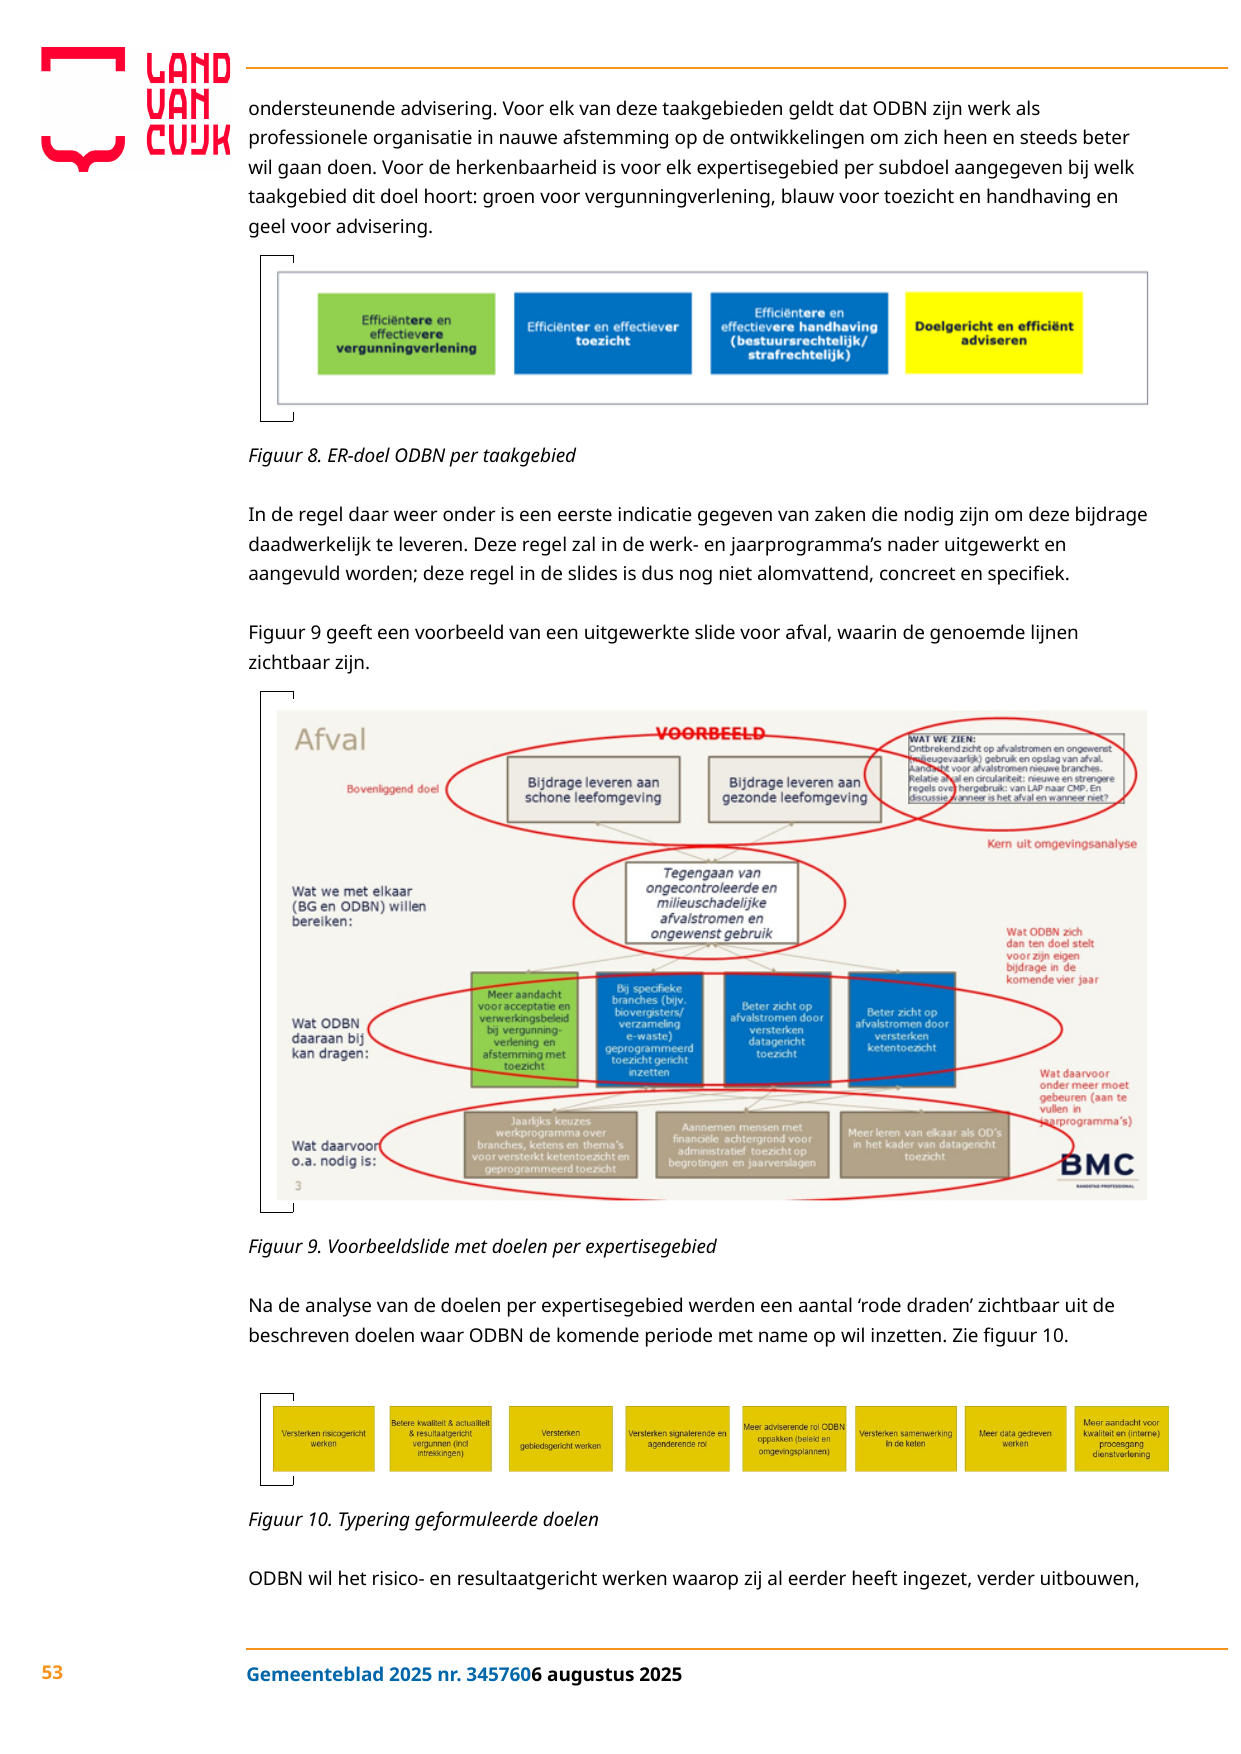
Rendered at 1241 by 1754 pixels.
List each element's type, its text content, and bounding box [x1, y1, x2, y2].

text Figuur 9 geeft een voorbeeld van een uitgewerkte slide voor afval, waarin de genoemde lijnen zichtbaar zijn. [248, 619, 1152, 675]
text In de regel daar weer onder is een eerste indicatie gegeven van zaken die nodig zijn om deze bijdrage daadwerkelijk te leveren. Deze regel zal in de werk- en jaarprogramma’s nader uitgewerkt en aangevuld worden; deze regel in de slides is dus nog niet alomvattend, concreet en specifiek. [248, 501, 1152, 586]
text Figuur 10. Typering geformuleerde doelen [248, 1506, 1152, 1532]
text Figuur 8. ER-doel ODBN per taakgebied [248, 442, 1152, 468]
text ondersteunende advisering. Voor elk van deze taakgebieden geldt dat ODBN zijn werk als professionele organisatie in nauwe afstemming op de ontwikkelingen om zich heen en steeds beter wil gaan doen. Voor de herkenbaarheid is voor elk expertisegebied per subdoel aangegeven bij welk taakgebied dit doel hoort: groen voor vergunningverlening, blauw voor toezicht en handhaving en geel voor advisering. [248, 95, 1152, 239]
picture [268, 1401, 1173, 1476]
picture [268, 699, 1155, 1203]
picture [41, 47, 231, 172]
text Na de analyse van de doelen per expertisegebied werden een aantal ‘rode draden’ zichtbaar uit de beschreven doelen waar ODBN de komende periode met name op wil inzetten. Zie figuur 10. [248, 1292, 1152, 1347]
text Figuur 9. Voorbeeldslide met doelen per expertisegebied [248, 1233, 1152, 1259]
text ODBN wil het risico- en resultaatgericht werken waarop zij al eerder heeft ingezet, verder uitbouwen, [248, 1565, 1152, 1591]
picture [268, 263, 1155, 412]
